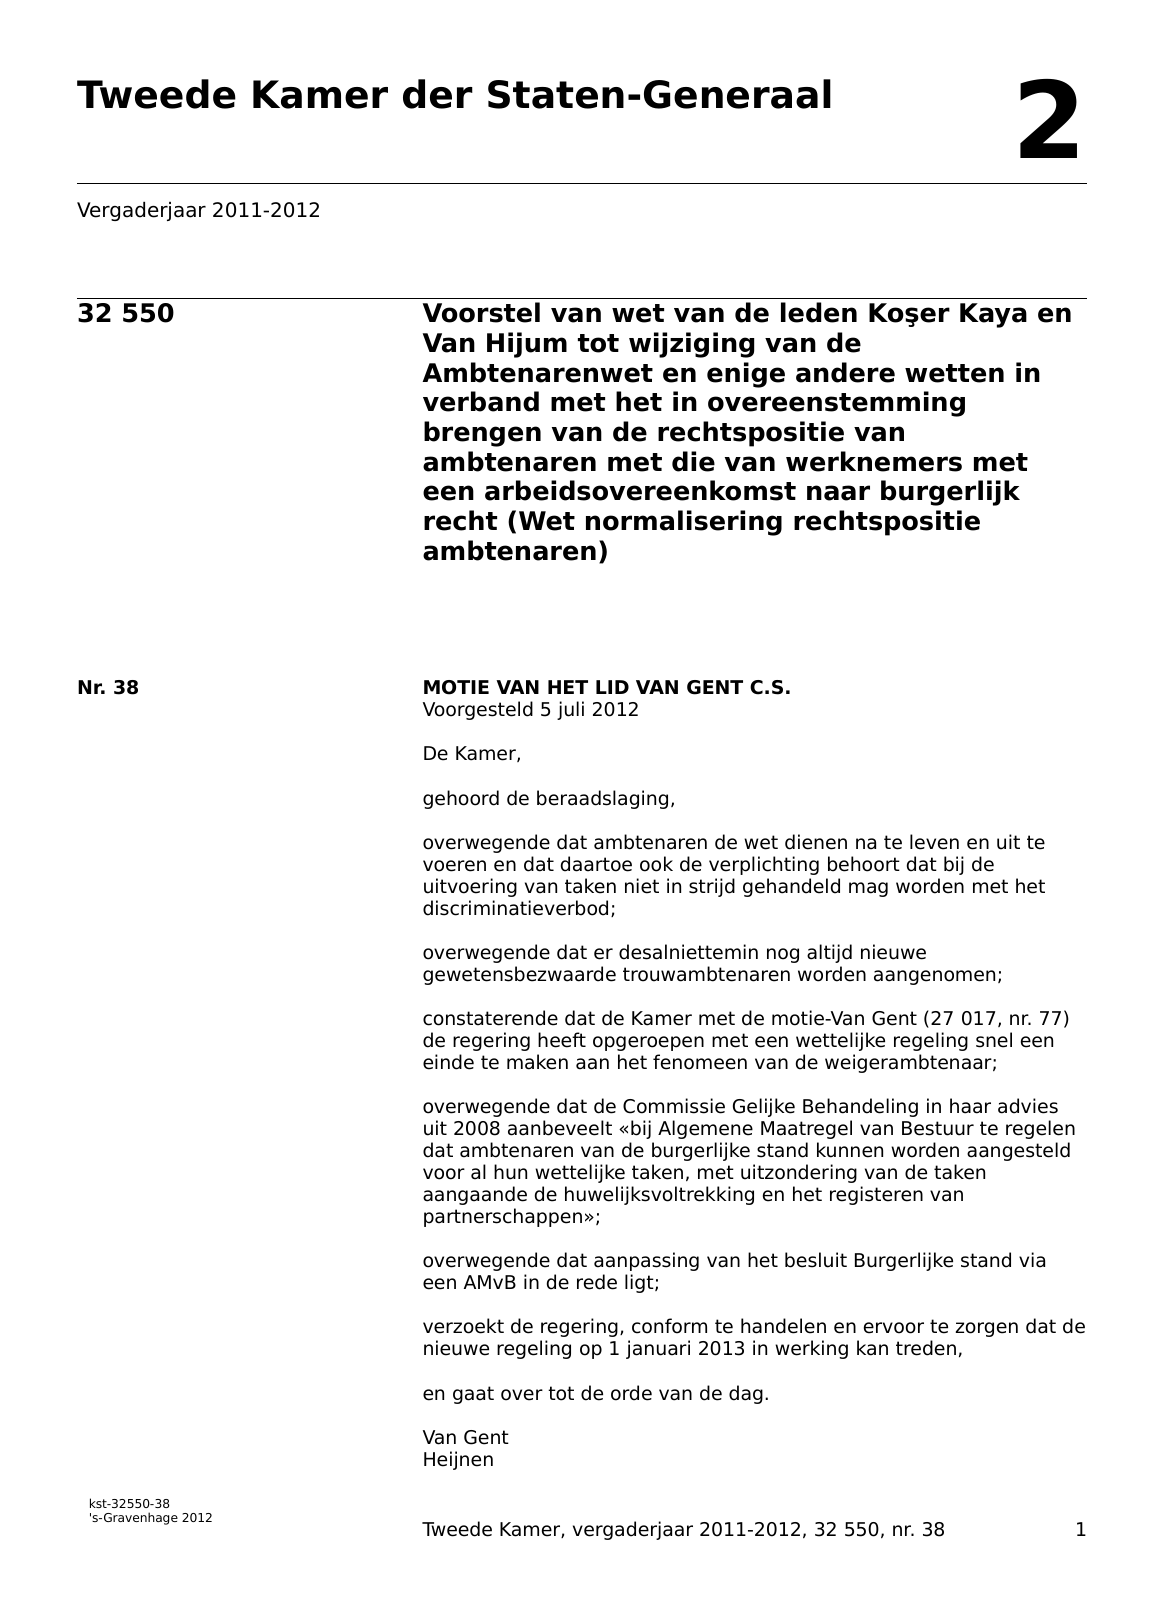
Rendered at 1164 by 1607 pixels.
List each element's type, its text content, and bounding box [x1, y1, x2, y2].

subtitle Nr. 38 MOTIE VAN HET LID VAN GENT C.S. [77, 677, 1087, 699]
text De Kamer, [422, 743, 1087, 765]
text Heijnen [422, 1448, 1087, 1471]
table_header Tweede Kamer der Staten-Generaal [77, 59, 886, 183]
text kst-32550-38 [88, 1497, 323, 1511]
text overwegende dat ambtenaren de wet dienen na te leven en uit te voeren en dat daartoe ook de verplichting behoort dat bij de uitvoering van taken niet in strijd gehandeld mag worden met het discriminatieverbod; [422, 832, 1087, 919]
text overwegende dat de Commissie Gelijke Behandeling in haar advies uit 2008 aanbeveelt «bij Algemene Maatregel van Bestuur te regelen dat ambtenaren van de burgerlijke stand kunnen worden aangesteld voor al hun wettelijke taken, met uitzondering van de taken aangaande de huwelijksvoltrekking en het registeren van partnerschappen»; [422, 1096, 1087, 1228]
table_cell Vergaderjaar 2011-2012 [77, 184, 1087, 298]
table_header 2 [886, 59, 1087, 183]
text Voorgesteld 5 juli 2012 [422, 699, 1087, 721]
text constaterende dat de Kamer met de motie-Van Gent (27 017, nr. 77) de regering heeft opgeroepen met een wettelijke regeling snel een einde te maken aan het fenomeen van de weigerambtenaar; [422, 1008, 1087, 1074]
text Van Gent [422, 1427, 1087, 1448]
text gehoord de beraadslaging, [422, 787, 1087, 809]
text en gaat over tot de orde van de dag. [422, 1382, 1087, 1404]
text overwegende dat aanpassing van het besluit Burgerlijke stand via een AMvB in de rede ligt; [422, 1250, 1087, 1294]
text overwegende dat er desalniettemin nog altijd nieuwe gewetensbezwaarde trouwambtenaren worden aangenomen; [422, 942, 1087, 986]
text verzoekt de regering, conform te handelen en ervoor te zorgen dat de nieuwe regeling op 1 januari 2013 in werking kan treden, [422, 1316, 1087, 1360]
text 's-Gravenhage 2012 [88, 1511, 323, 1525]
subtitle 32 550 Voorstel van wet van de leden Koşer Kaya en Van Hijum tot wijziging van de Ambtenarenwet en enige andere wetten in verband met het in overeenstemming brengen van de rechtspositie van ambtenaren met die van werknemers met een arbeidsovereenkomst naar burgerlijk recht (Wet normalisering rechtspositie ambtenaren) [77, 299, 1087, 566]
